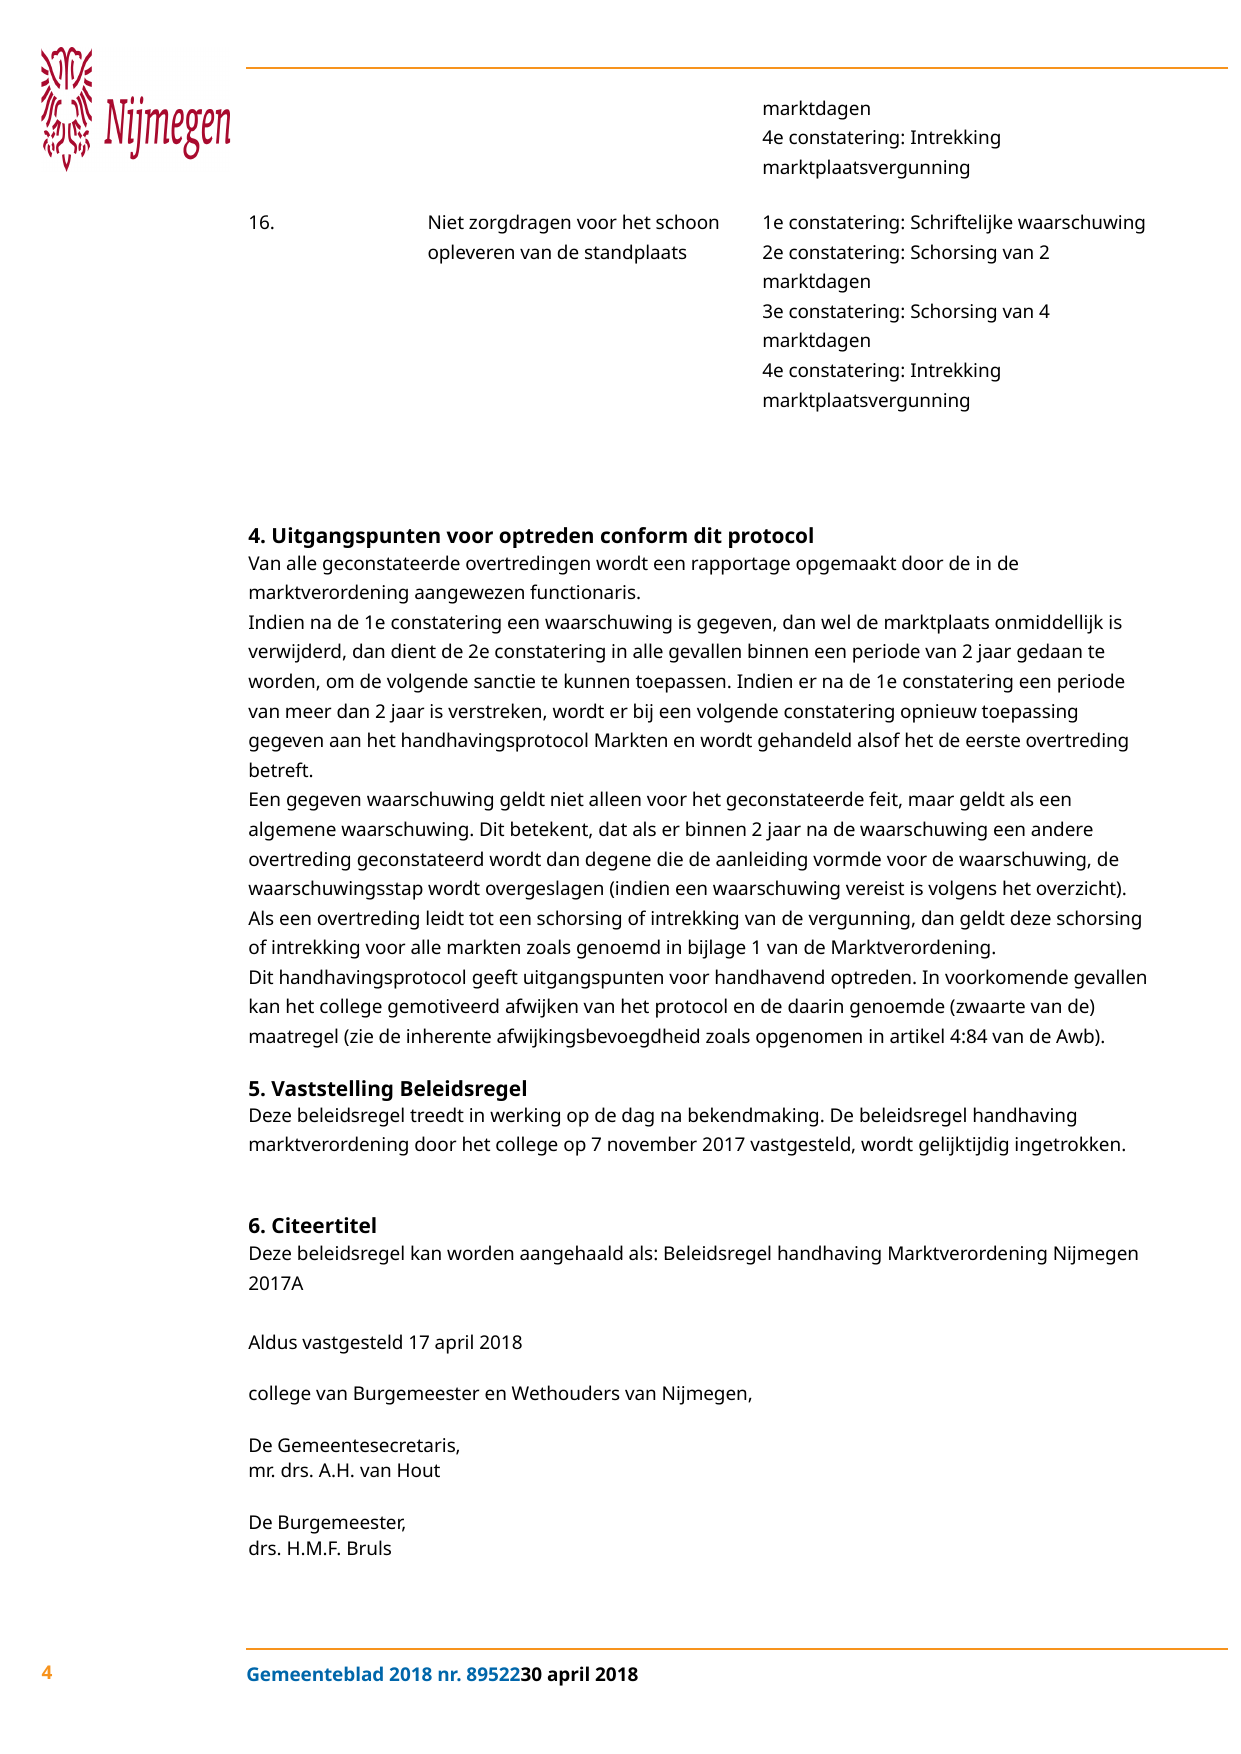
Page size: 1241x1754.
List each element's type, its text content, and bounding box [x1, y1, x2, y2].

table_cell [248, 442, 427, 468]
text Indien na de 1e constatering een waarschuwing is gegeven, dan wel de marktplaats onmiddellijk is verwijderd, dan dient de 2e constatering in alle gevallen binnen een periode van 2 jaar gedaan te worden, om de volgende sanctie te kunnen toepassen. Indien er na de 1e constatering een periode van meer dan 2 jaar is verstreken, wordt er bij een volgende constatering opnieuw toepassing gegeven aan het handhavingsprotocol Markten en wordt gehandeld alsof het de eerste overtreding betreft. [248, 609, 1152, 783]
text De Gemeentesecretaris, [248, 1432, 1152, 1457]
table_cell Niet zorgdragen voor het schoon opleveren van de standplaats [427, 209, 762, 442]
text Een gegeven waarschuwing geldt niet alleen voor het geconstateerde feit, maar geldt als een algemene waarschuwing. Dit betekent, dat als er binnen 2 jaar na de waarschuwing een andere overtreding geconstateerd wordt dan degene die de aanleiding vormde voor de waarschuwing, de waarschuwingsstap wordt overgeslagen (indien een waarschuwing vereist is volgens het overzicht). [248, 787, 1152, 901]
text college van Burgemeester en Wethouders van Nijmegen, [248, 1380, 1152, 1406]
table_cell marktdagen 4e constatering: Intrekking marktplaatsvergunning [762, 95, 1152, 209]
text drs. H.M.F. Bruls [248, 1535, 1152, 1560]
table_cell 16. [248, 209, 427, 442]
table_cell 1e constatering: Schriftelijke waarschuwing 2e constatering: Schorsing van 2 marktdagen 3e constatering: Schorsing van 4 marktdagen 4e constatering: Intrekking marktplaatsvergunning [762, 209, 1152, 442]
text Van alle geconstateerde overtredingen wordt een rapportage opgemaakt door de in de marktverordening aangewezen functionaris. [248, 550, 1152, 605]
text 5. Vaststelling Beleidsregel [248, 1074, 1152, 1102]
text mr. drs. A.H. van Hout [248, 1457, 1152, 1483]
text 4. Uitgangspunten voor optreden conform dit protocol [248, 521, 1152, 550]
text De Burgemeester, [248, 1509, 1152, 1535]
table_cell [427, 95, 762, 209]
table_cell [427, 442, 762, 468]
text Deze beleidsregel treedt in werking op de dag na bekendmaking. De beleidsregel handhaving marktverordening door het college op 7 november 2017 vastgesteld, wordt gelijktijdig ingetrokken. [248, 1102, 1152, 1157]
text Aldus vastgesteld 17 april 2018 [248, 1329, 1152, 1354]
picture [41, 47, 231, 172]
table_cell [762, 442, 1152, 468]
text Als een overtreding leidt tot een schorsing of intrekking van de vergunning, dan geldt deze schorsing of intrekking voor alle markten zoals genoemd in bijlage 1 van de Marktverordening. [248, 905, 1152, 960]
table_cell [248, 95, 427, 209]
text Dit handhavingsprotocol geeft uitgangspunten voor handhavend optreden. In voorkomende gevallen kan het college gemotiveerd afwijken van het protocol en de daarin genoemde (zwaarte van de) maatregel (zie de inherente afwijkingsbevoegdheid zoals opgenomen in artikel 4:84 van de Awb). [248, 964, 1152, 1049]
text Deze beleidsregel kan worden aangehaald als: Beleidsregel handhaving Marktverordening Nijmegen 2017A [248, 1240, 1152, 1295]
text 6. Citeertitel [248, 1212, 1152, 1240]
